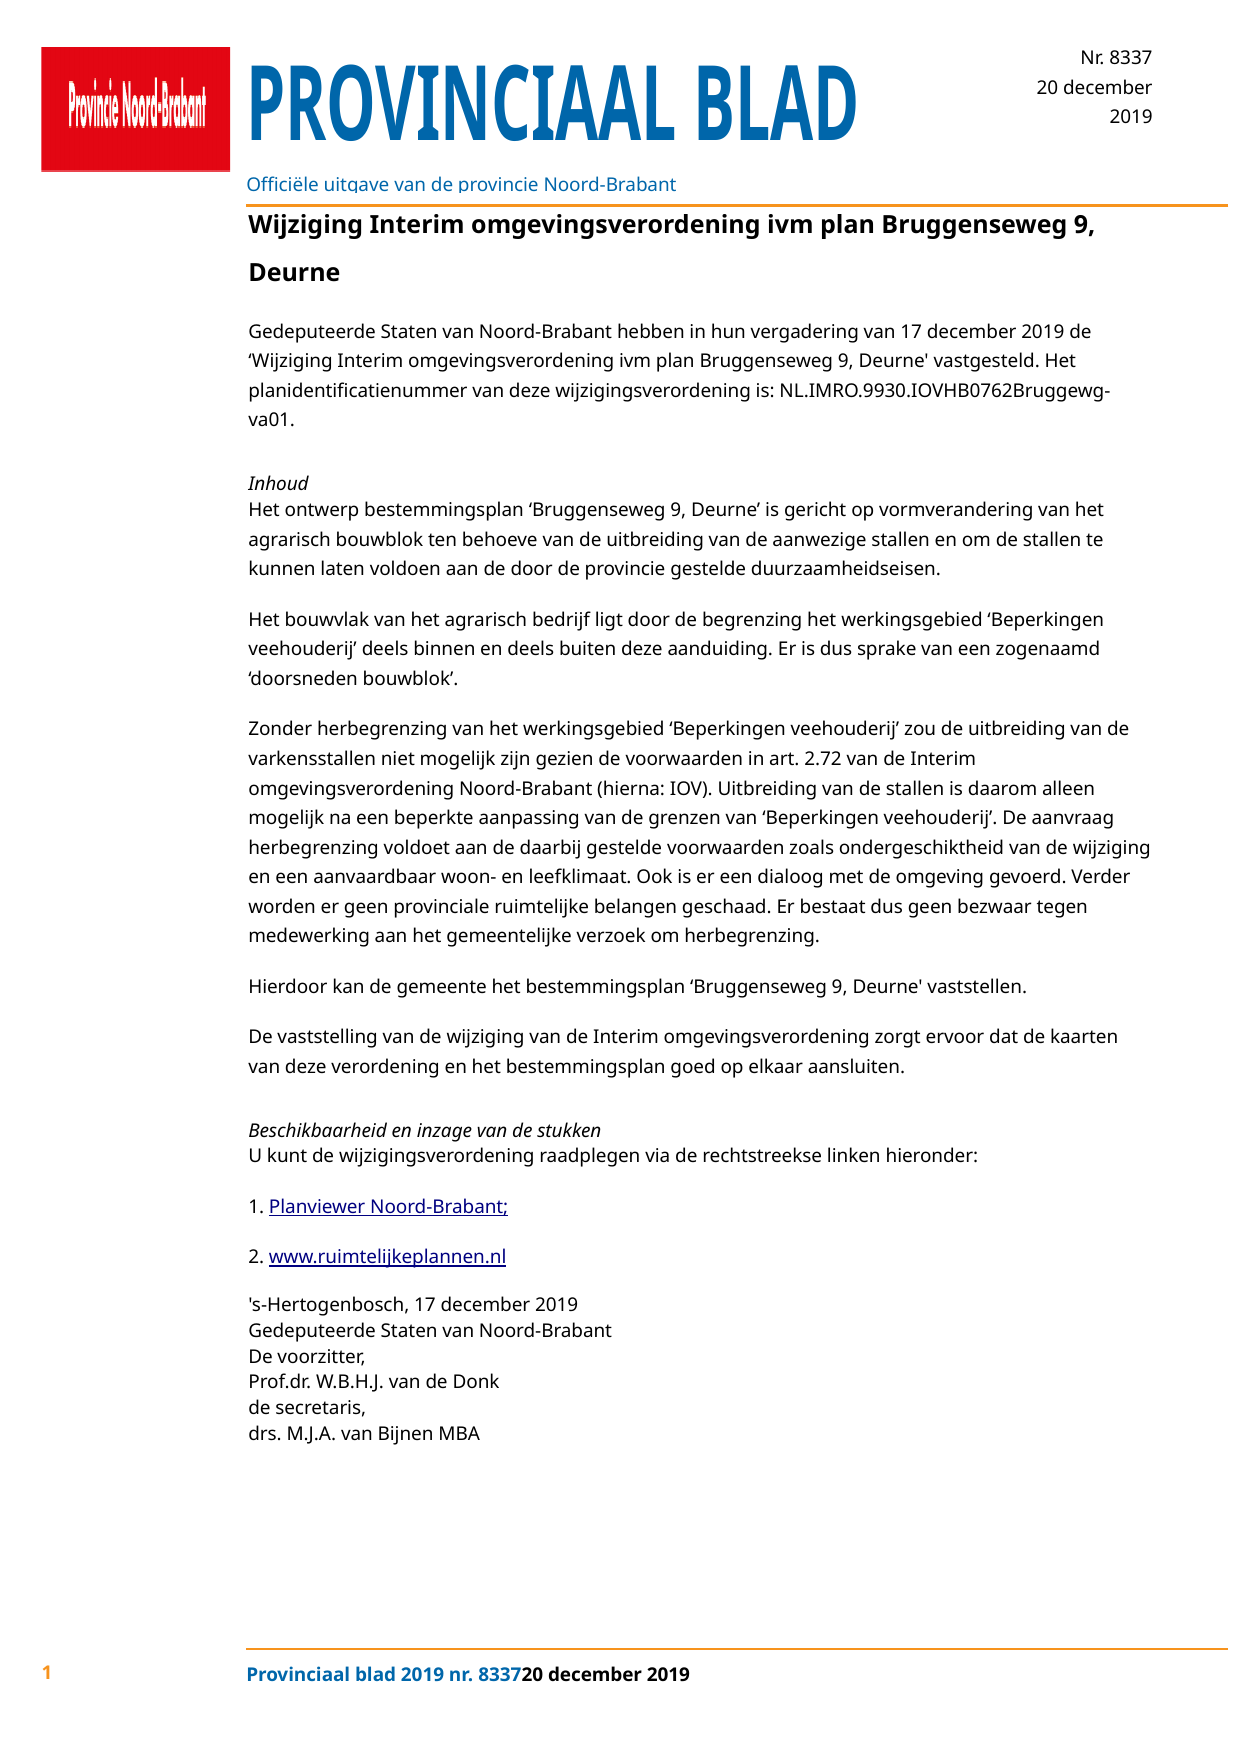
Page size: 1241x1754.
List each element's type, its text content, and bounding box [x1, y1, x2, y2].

text 's-Hertogenbosch, 17 december 2019 [248, 1291, 1152, 1317]
text 1. Planviewer Noord-Brabant; [248, 1193, 1152, 1219]
picture [41, 47, 231, 172]
text Wijziging Interim omgevingsverordening ivm plan Bruggenseweg 9, Deurne [248, 207, 1152, 288]
text Gedeputeerde Staten van Noord-Brabant hebben in hun vergadering van 17 december 2019 de ‘Wijziging Interim omgevingsverordening ivm plan Bruggenseweg 9, Deurne' vastgesteld. Het planidentificatienummer van deze wijzigingsverordening is: NL.IMRO.9930.IOVHB0762Bruggewg-va01. [248, 318, 1152, 432]
text Zonder herbegrenzing van het werkingsgebied ‘Beperkingen veehouderij’ zou de uitbreiding van de varkensstallen niet mogelijk zijn gezien de voorwaarden in art. 2.72 van de Interim omgevingsverordening Noord-Brabant (hierna: IOV). Uitbreiding van de stallen is daarom alleen mogelijk na een beperkte aanpassing van de grenzen van ‘Beperkingen veehouderij’. De aanvraag herbegrenzing voldoet aan de daarbij gestelde voorwaarden zoals ondergeschiktheid van de wijziging en een aanvaardbaar woon- en leefklimaat. Ook is er een dialoog met de omgeving gevoerd. Verder worden er geen provinciale ruimtelijke belangen geschaad. Er bestaat dus geen bezwaar tegen medewerking aan het gemeentelijke verzoek om herbegrenzing. [248, 716, 1152, 948]
text Gedeputeerde Staten van Noord-Brabant [248, 1317, 1152, 1343]
text Hierdoor kan de gemeente het bestemmingsplan ‘Bruggenseweg 9, Deurne' vaststellen. [248, 973, 1152, 999]
text Het ontwerp bestemmingsplan ‘Bruggenseweg 9, Deurne’ is gericht op vormverandering van het agrarisch bouwblok ten behoeve van de uitbreiding van de aanwezige stallen en om de stallen te kunnen laten voldoen aan de door de provincie gestelde duurzaamheidseisen. [248, 496, 1152, 581]
text De voorzitter, [248, 1343, 1152, 1368]
text Beschikbaarheid en inzage van de stukken [248, 1117, 1152, 1143]
text de secretaris, [248, 1394, 1152, 1420]
text U kunt de wijzigingsverordening raadplegen via de rechtstreekse linken hieronder: [248, 1143, 1152, 1168]
text Prof.dr. W.B.H.J. van de Donk [248, 1368, 1152, 1394]
text Het bouwvlak van het agrarisch bedrijf ligt door de begrenzing het werkingsgebied ‘Beperkingen veehouderij’ deels binnen en deels buiten deze aanduiding. Er is dus sprake van een zogenaamd ‘doorsneden bouwblok’. [248, 606, 1152, 691]
text drs. M.J.A. van Bijnen MBA [248, 1420, 1152, 1446]
text 2. www.ruimtelijkeplannen.nl [248, 1243, 1152, 1269]
text De vaststelling van de wijziging van de Interim omgevingsverordening zorgt ervoor dat de kaarten van deze verordening en het bestemmingsplan goed op elkaar aansluiten. [248, 1023, 1152, 1079]
text Inhoud [248, 471, 1152, 496]
